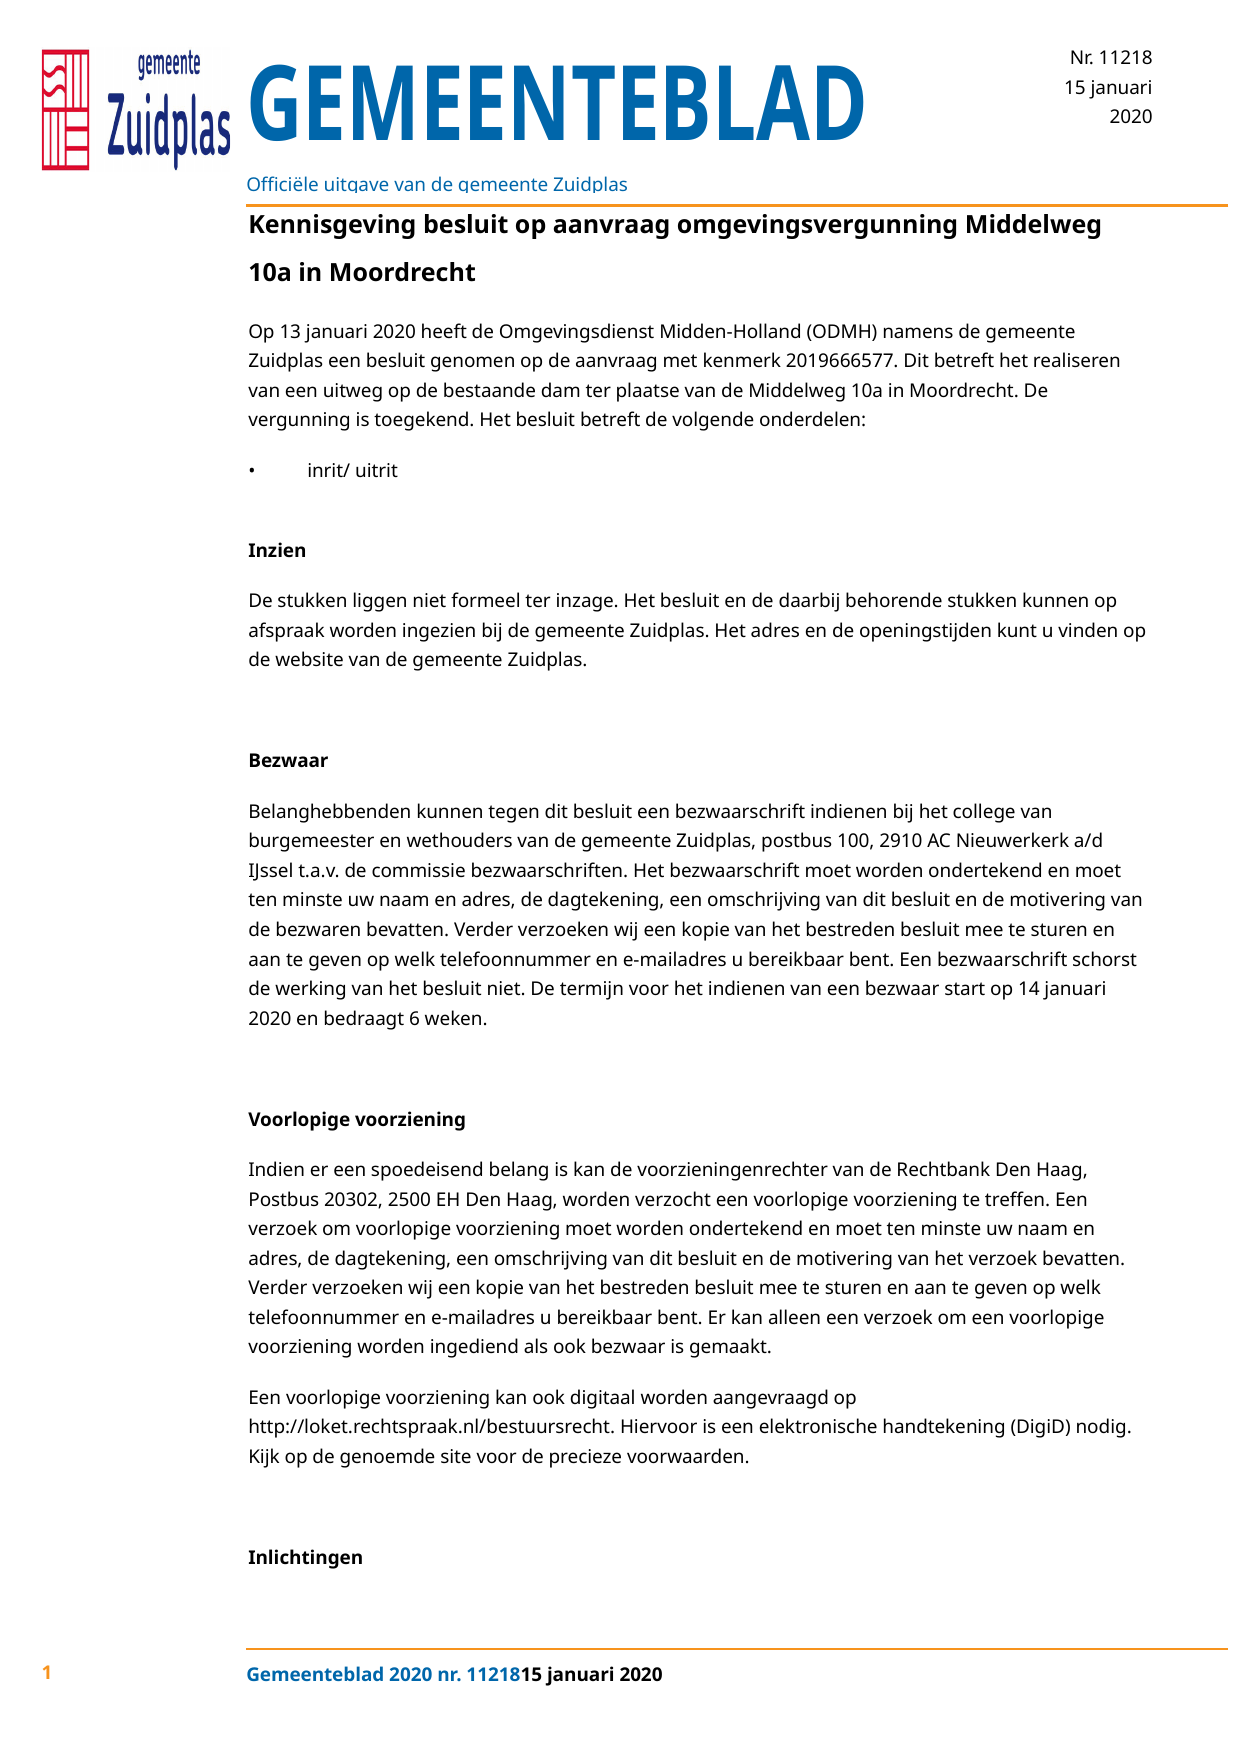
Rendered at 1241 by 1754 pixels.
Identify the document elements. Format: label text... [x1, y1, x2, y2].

text De stukken liggen niet formeel ter inzage. Het besluit en de daarbij behorende stukken kunnen op afspraak worden ingezien bij de gemeente Zuidplas. Het adres en de openingstijden kunt u vinden op de website van de gemeente Zuidplas. [248, 587, 1152, 672]
text Bezwaar [248, 747, 1152, 773]
text Inzien [248, 537, 1152, 563]
text Kennisgeving besluit op aanvraag omgevingsvergunning Middelweg 10a in Moordrecht [248, 207, 1152, 288]
list inrit/ uitrit [248, 457, 1152, 483]
text Voorlopige voorziening [248, 1106, 1152, 1132]
text Indien er een spoedeisend belang is kan de voorzieningenrechter van de Rechtbank Den Haag, Postbus 20302, 2500 EH Den Haag, worden verzocht een voorlopige voorziening te treffen. Een verzoek om voorlopige voorziening moet worden ondertekend en moet ten minste uw naam en adres, de dagtekening, een omschrijving van dit besluit en de motivering van het verzoek bevatten. Verder verzoeken wij een kopie van het bestreden besluit mee te sturen en aan te geven op welk telefoonnummer en e-mailadres u bereikbaar bent. Er kan alleen een verzoek om een voorlopige voorziening worden ingediend als ook bezwaar is gemaakt. [248, 1156, 1152, 1359]
text Een voorlopige voorziening kan ook digitaal worden aangevraagd op http://loket.rechtspraak.nl/bestuursrecht. Hiervoor is een elektronische handtekening (DigiD) nodig. Kijk op de genoemde site voor de precieze voorwaarden. [248, 1384, 1152, 1469]
picture [41, 47, 231, 172]
text Inlichtingen [248, 1544, 1152, 1570]
text Op 13 januari 2020 heeft de Omgevingsdienst Midden-Holland (ODMH) namens de gemeente Zuidplas een besluit genomen op de aanvraag met kenmerk 2019666577. Dit betreft het realiseren van een uitweg op de bestaande dam ter plaatse van de Middelweg 10a in Moordrecht. De vergunning is toegekend. Het besluit betreft de volgende onderdelen: [248, 318, 1152, 432]
text Belanghebbenden kunnen tegen dit besluit een bezwaarschrift indienen bij het college van burgemeester en wethouders van de gemeente Zuidplas, postbus 100, 2910 AC Nieuwerkerk a/d IJssel t.a.v. de commissie bezwaarschriften. Het bezwaarschrift moet worden ondertekend en moet ten minste uw naam en adres, de dagtekening, een omschrijving van dit besluit en de motivering van de bezwaren bevatten. Verder verzoeken wij een kopie van het bestreden besluit mee te sturen en aan te geven op welk telefoonnummer en e-mailadres u bereikbaar bent. Een bezwaarschrift schorst de werking van het besluit niet. De termijn voor het indienen van een bezwaar start op 14 januari 2020 en bedraagt 6 weken. [248, 798, 1152, 1031]
